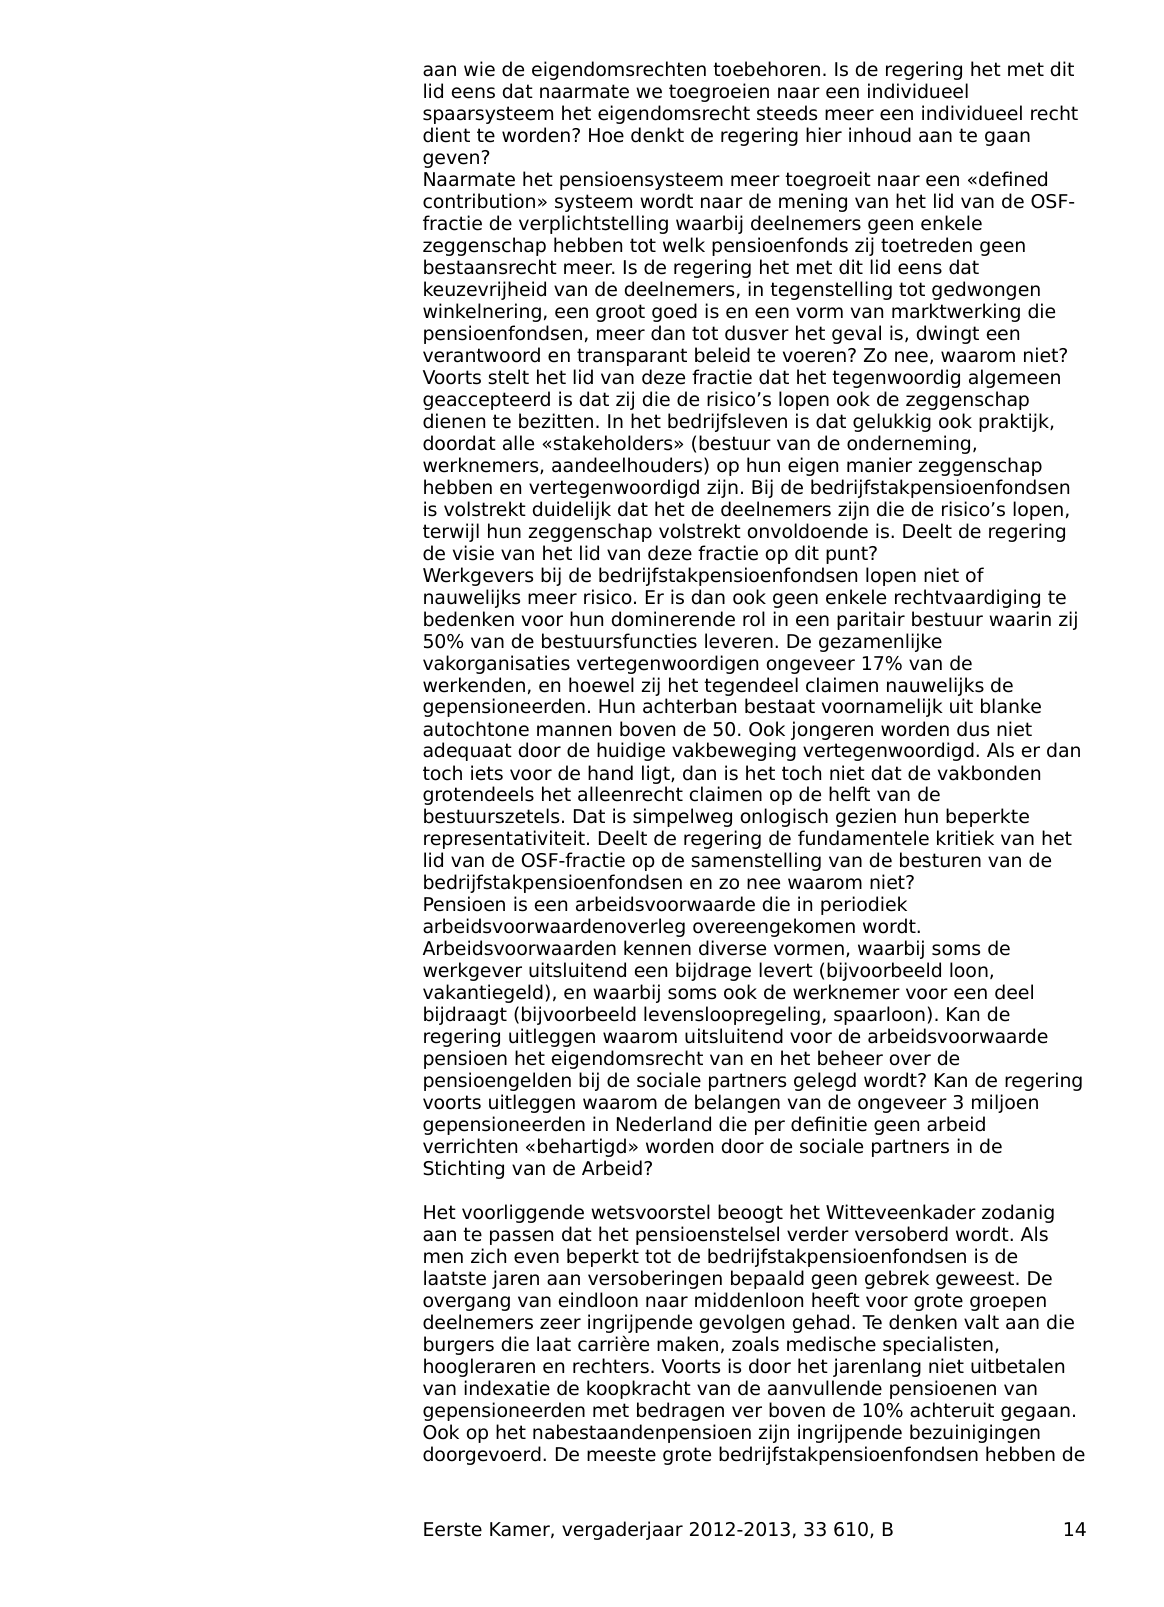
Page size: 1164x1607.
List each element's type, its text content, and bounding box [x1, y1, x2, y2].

text Werkgevers bij de bedrijfstakpensioenfondsen lopen niet of nauwelijks meer risico. Er is dan ook geen enkele rechtvaardiging te bedenken voor hun dominerende rol in een paritair bestuur waarin zij 50% van de bestuursfuncties leveren. De gezamenlijke vakorganisaties vertegenwoordigen ongeveer 17% van de werkenden, en hoewel zij het tegendeel claimen nauwelijks de gepensioneerden. Hun achterban bestaat voornamelijk uit blanke autochtone mannen boven de 50. Ook jongeren worden dus niet adequaat door de huidige vakbeweging vertegenwoordigd. Als er dan toch iets voor de hand ligt, dan is het toch niet dat de vakbonden grotendeels het alleenrecht claimen op de helft van de bestuurszetels. Dat is simpelweg onlogisch gezien hun beperkte representativiteit. Deelt de regering de fundamentele kritiek van het lid van de OSF-fractie op de samenstelling van de besturen van de bedrijfstakpensioenfondsen en zo nee waarom niet? [422, 564, 1087, 894]
text Het voorliggende wetsvoorstel beoogt het Witteveenkader zodanig aan te passen dat het pensioenstelsel verder versoberd wordt. Als men zich even beperkt tot de bedrijfstakpensioenfondsen is de laatste jaren aan versoberingen bepaald geen gebrek geweest. De overgang van eindloon naar middenloon heeft voor grote groepen deelnemers zeer ingrijpende gevolgen gehad. Te denken valt aan die burgers die laat carrière maken, zoals medische specialisten, hoogleraren en rechters. Voorts is door het jarenlang niet uitbetalen van indexatie de koopkracht van de aanvullende pensioenen van gepensioneerden met bedragen ver boven de 10% achteruit gegaan. Ook op het nabestaandenpensioen zijn ingrijpende bezuinigingen doorgevoerd. De meeste grote bedrijfstakpensioenfondsen hebben de [422, 1202, 1087, 1466]
text Naarmate het pensioensysteem meer toegroeit naar een «defined contribution» systeem wordt naar de mening van het lid van de OSF-fractie de verplichtstelling waarbij deelnemers geen enkele zeggenschap hebben tot welk pensioenfonds zij toetreden geen bestaansrecht meer. Is de regering het met dit lid eens dat keuzevrijheid van de deelnemers, in tegenstelling tot gedwongen winkelnering, een groot goed is en een vorm van marktwerking die pensioenfondsen, meer dan tot dusver het geval is, dwingt een verantwoord en transparant beleid te voeren? Zo nee, waarom niet? [422, 169, 1087, 367]
text Voorts stelt het lid van deze fractie dat het tegenwoordig algemeen geaccepteerd is dat zij die de risico’s lopen ook de zeggenschap dienen te bezitten. In het bedrijfsleven is dat gelukkig ook praktijk, doordat alle «stakeholders» (bestuur van de onderneming, werknemers, aandeelhouders) op hun eigen manier zeggenschap hebben en vertegenwoordigd zijn. Bij de bedrijfstakpensioenfondsen is volstrekt duidelijk dat het de deelnemers zijn die de risico’s lopen, terwijl hun zeggenschap volstrekt onvoldoende is. Deelt de regering de visie van het lid van deze fractie op dit punt? [422, 367, 1087, 564]
text Pensioen is een arbeidsvoorwaarde die in periodiek arbeidsvoorwaardenoverleg overeengekomen wordt. Arbeidsvoorwaarden kennen diverse vormen, waarbij soms de werkgever uitsluitend een bijdrage levert (bijvoorbeeld loon, vakantiegeld), en waarbij soms ook de werknemer voor een deel bijdraagt (bijvoorbeeld levensloopregeling, spaarloon). Kan de regering uitleggen waarom uitsluitend voor de arbeidsvoorwaarde pensioen het eigendomsrecht van en het beheer over de pensioengelden bij de sociale partners gelegd wordt? Kan de regering voorts uitleggen waarom de belangen van de ongeveer 3 miljoen gepensioneerden in Nederland die per definitie geen arbeid verrichten «behartigd» worden door de sociale partners in de Stichting van de Arbeid? [422, 894, 1087, 1180]
text aan wie de eigendomsrechten toebehoren. Is de regering het met dit lid eens dat naarmate we toegroeien naar een individueel spaarsysteem het eigendomsrecht steeds meer een individueel recht dient te worden? Hoe denkt de regering hier inhoud aan te gaan geven? [422, 59, 1087, 169]
